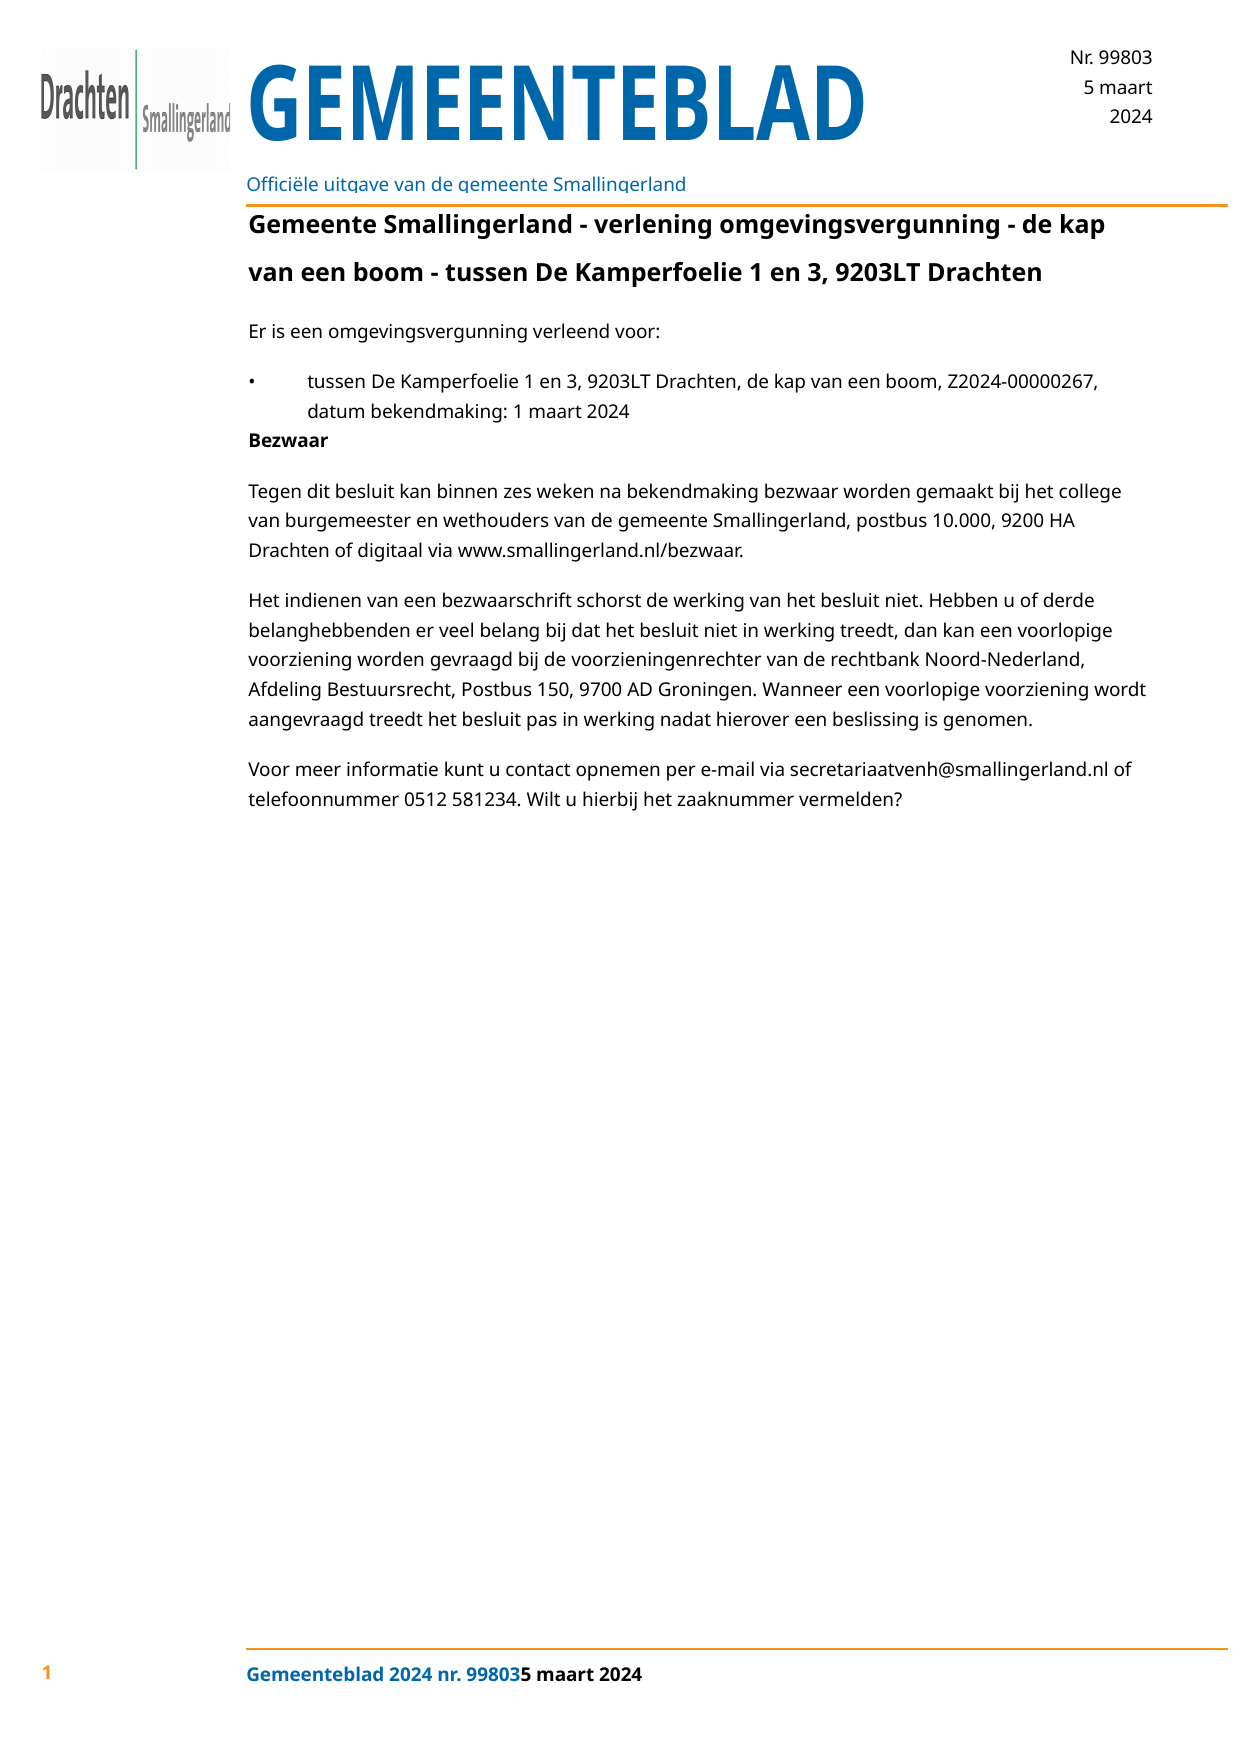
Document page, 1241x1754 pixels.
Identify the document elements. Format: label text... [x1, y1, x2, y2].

text Het indienen van een bezwaarschrift schorst de werking van het besluit niet. Hebben u of derde belanghebbenden er veel belang bij dat het besluit niet in werking treedt, dan kan een voorlopige voorziening worden gevraagd bij de voorzieningenrechter van de rechtbank Noord-Nederland, Afdeling Bestuursrecht, Postbus 150, 9700 AD Groningen. Wanneer een voorlopige voorziening wordt aangevraagd treedt het besluit pas in werking nadat hierover een beslissing is genomen. [248, 587, 1152, 732]
text Bezwaar [248, 427, 1152, 453]
text Gemeente Smallingerland - verlening omgevingsvergunning - de kap van een boom - tussen De Kamperfoelie 1 en 3, 9203LT Drachten [248, 207, 1152, 288]
text Er is een omgevingsvergunning verleend voor: [248, 318, 1152, 344]
text Voor meer informatie kunt u contact opnemen per e-mail via secretariaatvenh@smallingerland.nl of telefoonnummer 0512 581234. Wilt u hierbij het zaaknummer vermelden? [248, 756, 1152, 812]
picture [41, 47, 231, 172]
text Tegen dit besluit kan binnen zes weken na bekendmaking bezwaar worden gemaakt bij het college van burgemeester en wethouders van de gemeente Smallingerland, postbus 10.000, 9200 HA Drachten of digitaal via www.smallingerland.nl/bezwaar. [248, 478, 1152, 563]
list tussen De Kamperfoelie 1 en 3, 9203LT Drachten, de kap van een boom, Z2024-00000267, datum bekendmaking: 1 maart 2024 [248, 368, 1152, 424]
